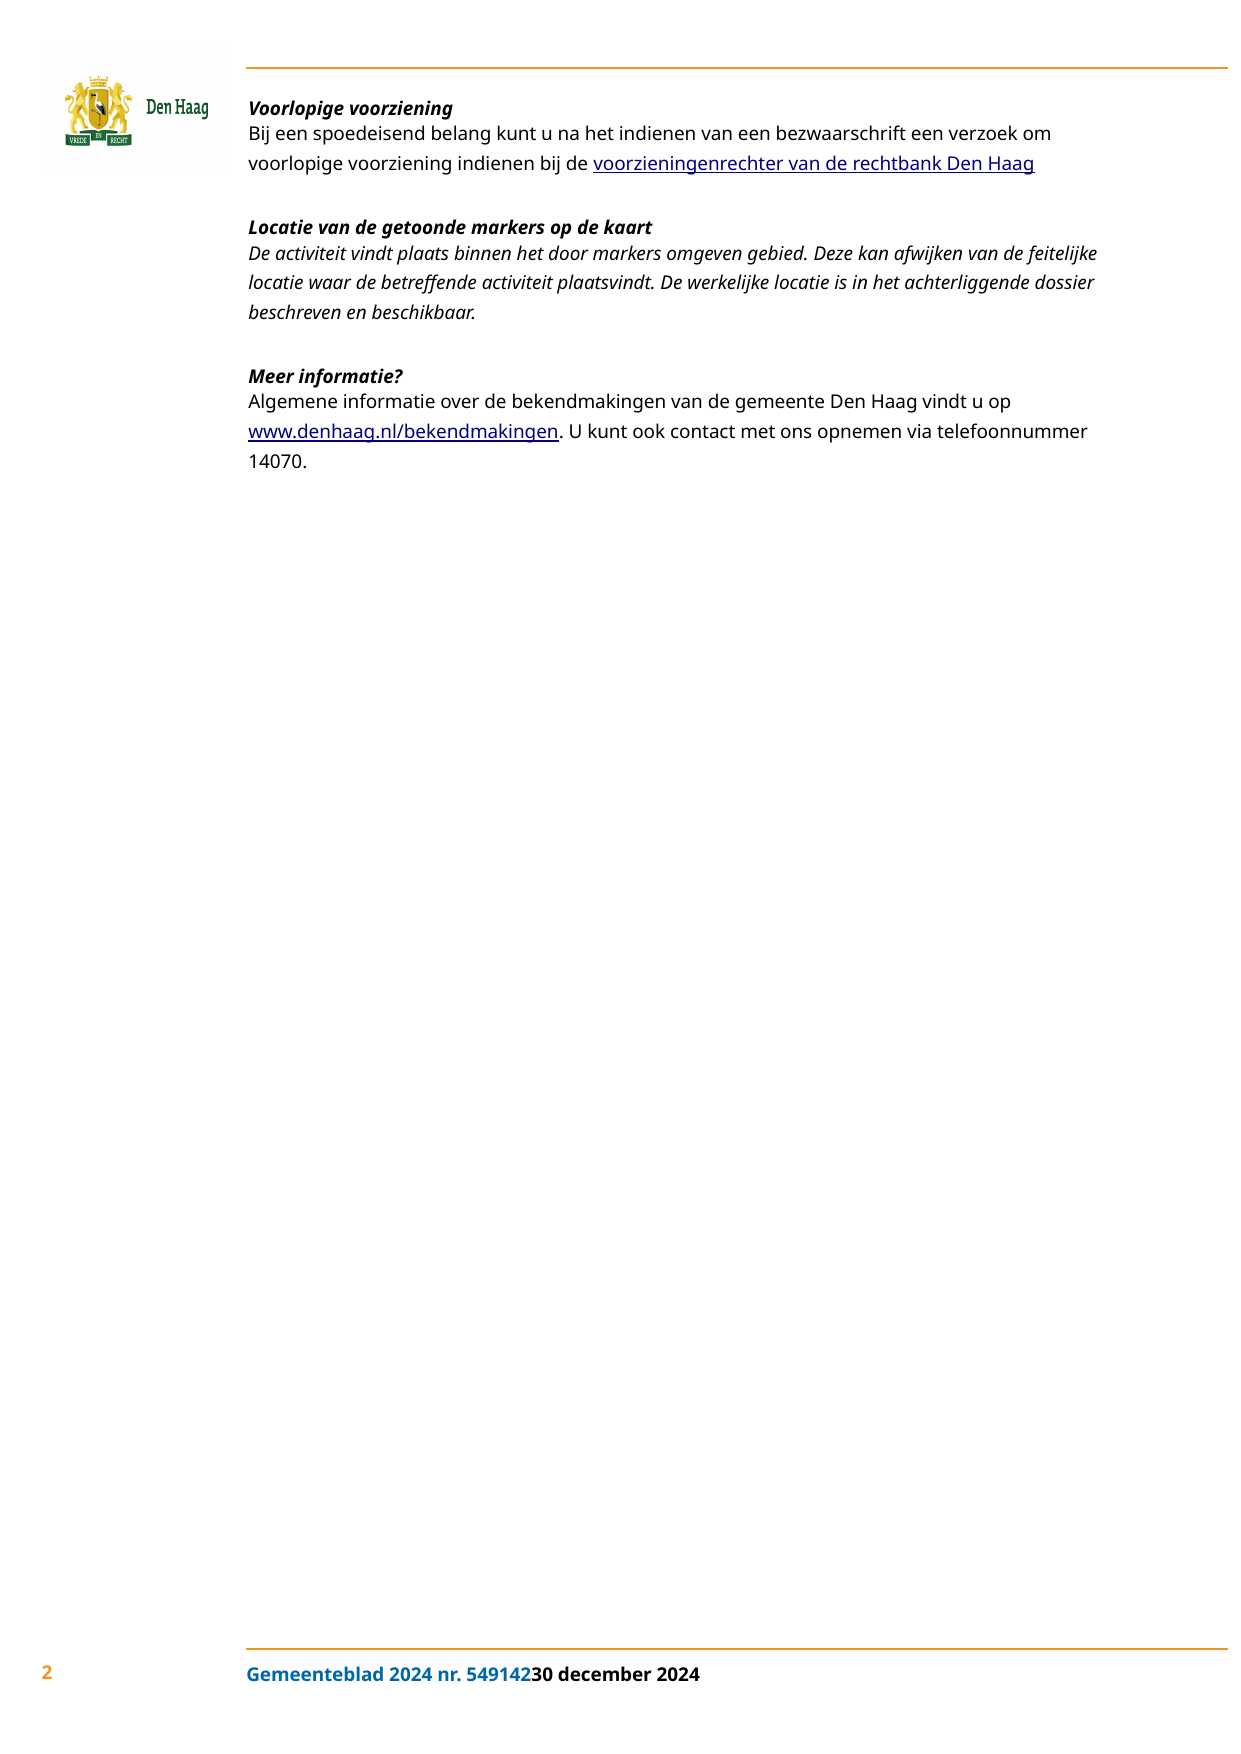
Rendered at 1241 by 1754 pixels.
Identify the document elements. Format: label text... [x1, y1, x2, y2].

text Bij een spoedeisend belang kunt u na het indienen van een bezwaarschrift een verzoek om voorlopige voorziening indienen bij de voorzieningenrechter van de rechtbank Den Haag [248, 121, 1152, 176]
text Locatie van de getoonde markers op de kaart [248, 214, 1152, 240]
text Voorlopige voorziening [248, 95, 1152, 121]
text De activiteit vindt plaats binnen het door markers omgeven gebied. Deze kan afwijken van de feitelijke locatie waar de betreffende activiteit plaatsvindt. De werkelijke locatie is in het achterliggende dossier beschreven en beschikbaar. [248, 240, 1152, 325]
text Meer informatie? [248, 363, 1152, 389]
picture [41, 47, 231, 172]
text Algemene informatie over de bekendmakingen van de gemeente Den Haag vindt u op www.denhaag.nl/bekendmakingen. U kunt ook contact met ons opnemen via telefoonnummer 14070. [248, 389, 1152, 473]
